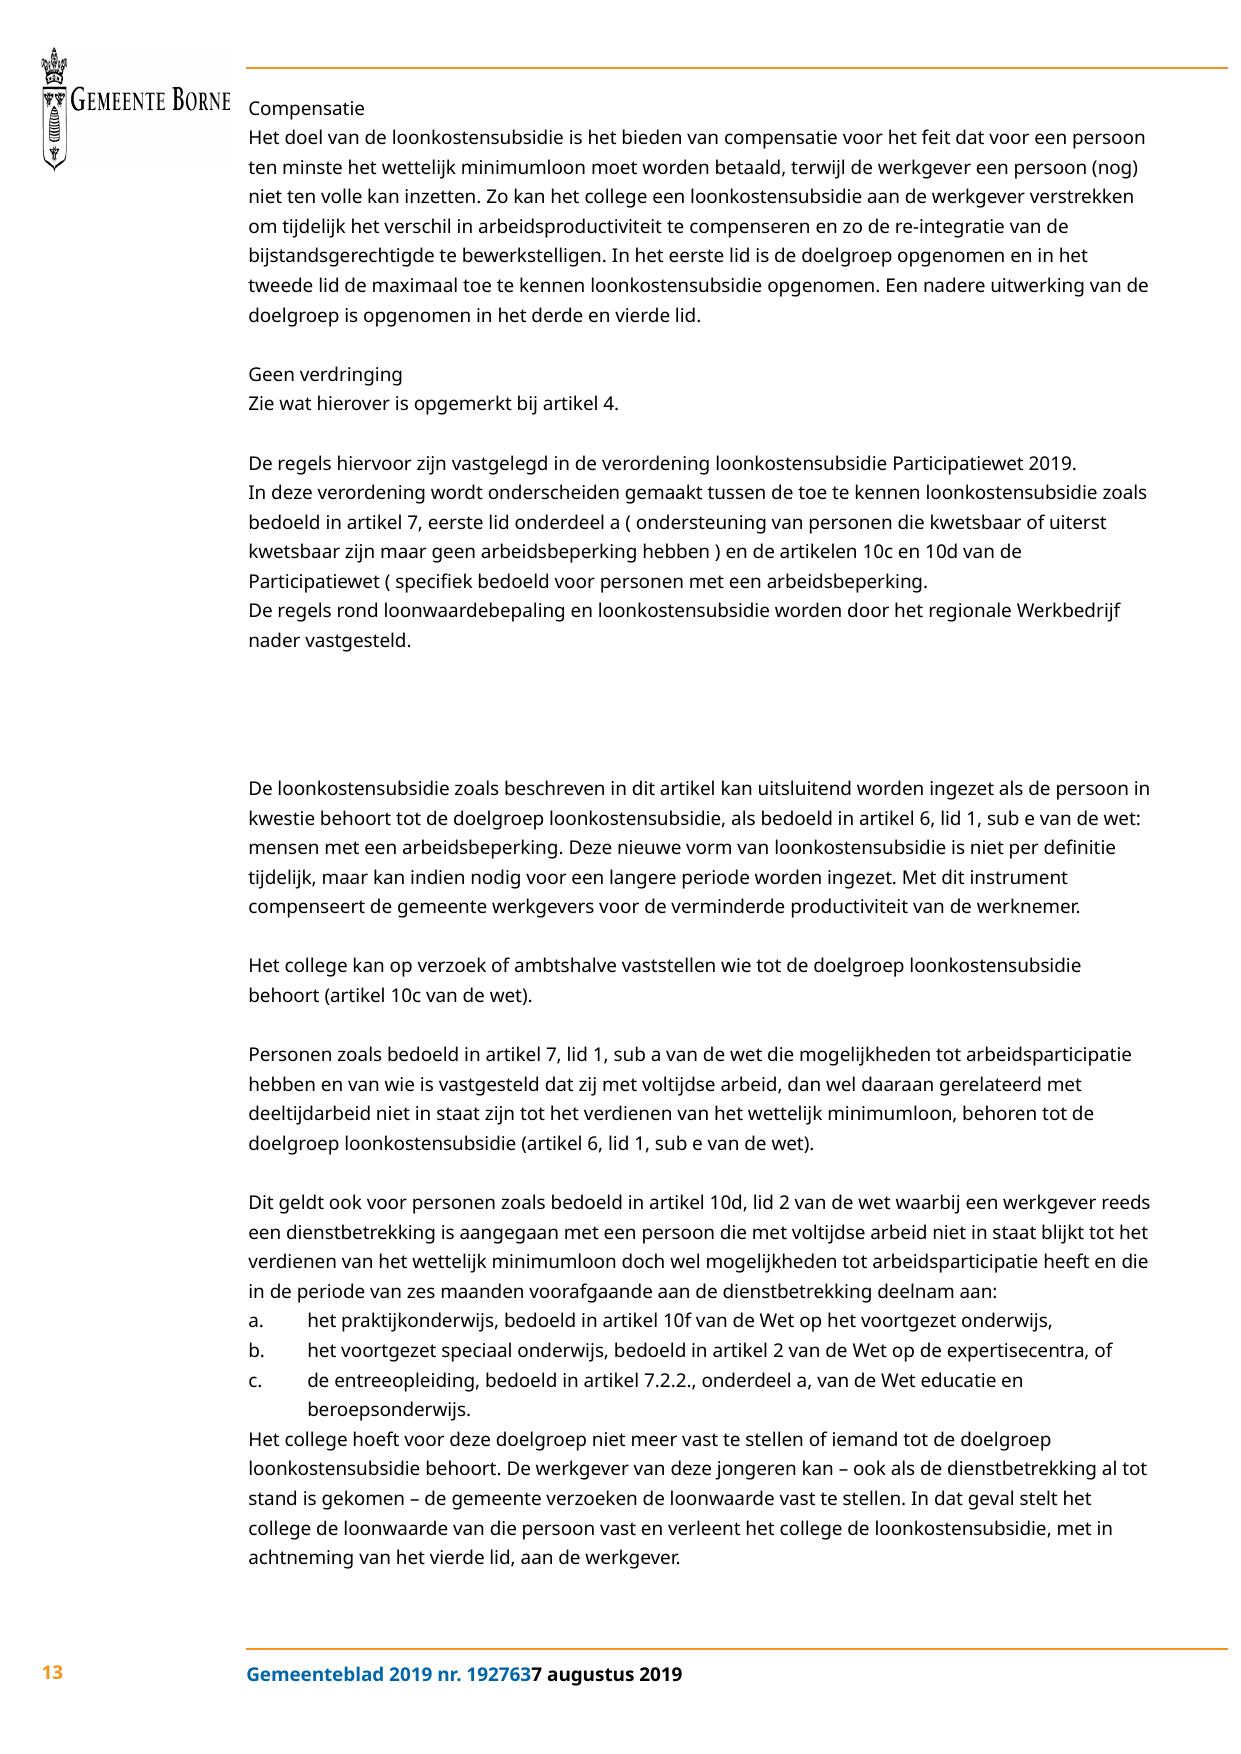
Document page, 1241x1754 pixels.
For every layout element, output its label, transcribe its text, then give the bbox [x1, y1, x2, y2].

text Compensatie [248, 95, 1152, 121]
text De regels rond loonwaardebepaling en loonkostensubsidie worden door het regionale Werkbedrijf nader vastgesteld. [248, 598, 1152, 653]
picture [41, 47, 231, 172]
text In deze verordening wordt onderscheiden gemaakt tussen de toe te kennen loonkostensubsidie zoals bedoeld in artikel 7, eerste lid onderdeel a ( ondersteuning van personen die kwetsbaar of uiterst kwetsbaar zijn maar geen arbeidsbeperking hebben ) en de artikelen 10c en 10d van de Participatiewet ( specifiek bedoeld voor personen met een arbeidsbeperking. [248, 479, 1152, 594]
text De loonkostensubsidie zoals beschreven in dit artikel kan uitsluitend worden ingezet als de persoon in kwestie behoort tot de doelgroep loonkostensubsidie, als bedoeld in artikel 6, lid 1, sub e van de wet: mensen met een arbeidsbeperking. Deze nieuwe vorm van loonkostensubsidie is niet per definitie tijdelijk, maar kan indien nodig voor een langere periode worden ingezet. Met dit instrument compenseert de gemeente werkgevers voor de verminderde productiviteit van de werknemer. [248, 775, 1152, 919]
text Dit geldt ook voor personen zoals bedoeld in artikel 10d, lid 2 van de wet waarbij een werkgever reeds een dienstbetrekking is aangegaan met een persoon die met voltijdse arbeid niet in staat blijkt tot het verdienen van het wettelijk minimumloon doch wel mogelijkheden tot arbeidsparticipatie heeft en die in de periode van zes maanden voorafgaande aan de dienstbetrekking deelnam aan: [248, 1189, 1152, 1304]
list het voortgezet speciaal onderwijs, bedoeld in artikel 2 van de Wet op de expertisecentra, of [248, 1337, 1152, 1363]
text Het college hoeft voor deze doelgroep niet meer vast te stellen of iemand tot de doelgroep loonkostensubsidie behoort. De werkgever van deze jongeren kan – ook als de dienstbetrekking al tot stand is gekomen – de gemeente verzoeken de loonwaarde vast te stellen. In dat geval stelt het college de loonwaarde van die persoon vast en verleent het college de loonkostensubsidie, met in achtneming van het vierde lid, aan de werkgever. [248, 1426, 1152, 1570]
text Personen zoals bedoeld in artikel 7, lid 1, sub a van de wet die mogelijkheden tot arbeidsparticipatie hebben en van wie is vastgesteld dat zij met voltijdse arbeid, dan wel daaraan gerelateerd met deeltijdarbeid niet in staat zijn tot het verdienen van het wettelijk minimumloon, behoren tot de doelgroep loonkostensubsidie (artikel 6, lid 1, sub e van de wet). [248, 1041, 1152, 1156]
list het praktijkonderwijs, bedoeld in artikel 10f van de Wet op het voortgezet onderwijs, [248, 1308, 1152, 1333]
text Het college kan op verzoek of ambtshalve vaststellen wie tot de doelgroep loonkostensubsidie behoort (artikel 10c van de wet). [248, 953, 1152, 1008]
list de entreeopleiding, bedoeld in artikel 7.2.2., onderdeel a, van de Wet educatie en beroepsonderwijs. [248, 1367, 1152, 1422]
text Geen verdringing [248, 361, 1152, 387]
text De regels hiervoor zijn vastgelegd in de verordening loonkostensubsidie Participatiewet 2019. [248, 450, 1152, 476]
text Zie wat hierover is opgemerkt bij artikel 4. [248, 391, 1152, 416]
text Het doel van de loonkostensubsidie is het bieden van compensatie voor het feit dat voor een persoon ten minste het wettelijk minimumloon moet worden betaald, terwijl de werkgever een persoon (nog) niet ten volle kan inzetten. Zo kan het college een loonkostensubsidie aan de werkgever verstrekken om tijdelijk het verschil in arbeidsproductiviteit te compenseren en zo de re-integratie van de bijstandsgerechtigde te bewerkstelligen. In het eerste lid is de doelgroep opgenomen en in het tweede lid de maximaal toe te kennen loonkostensubsidie opgenomen. Een nadere uitwerking van de doelgroep is opgenomen in het derde en vierde lid. [248, 124, 1152, 328]
